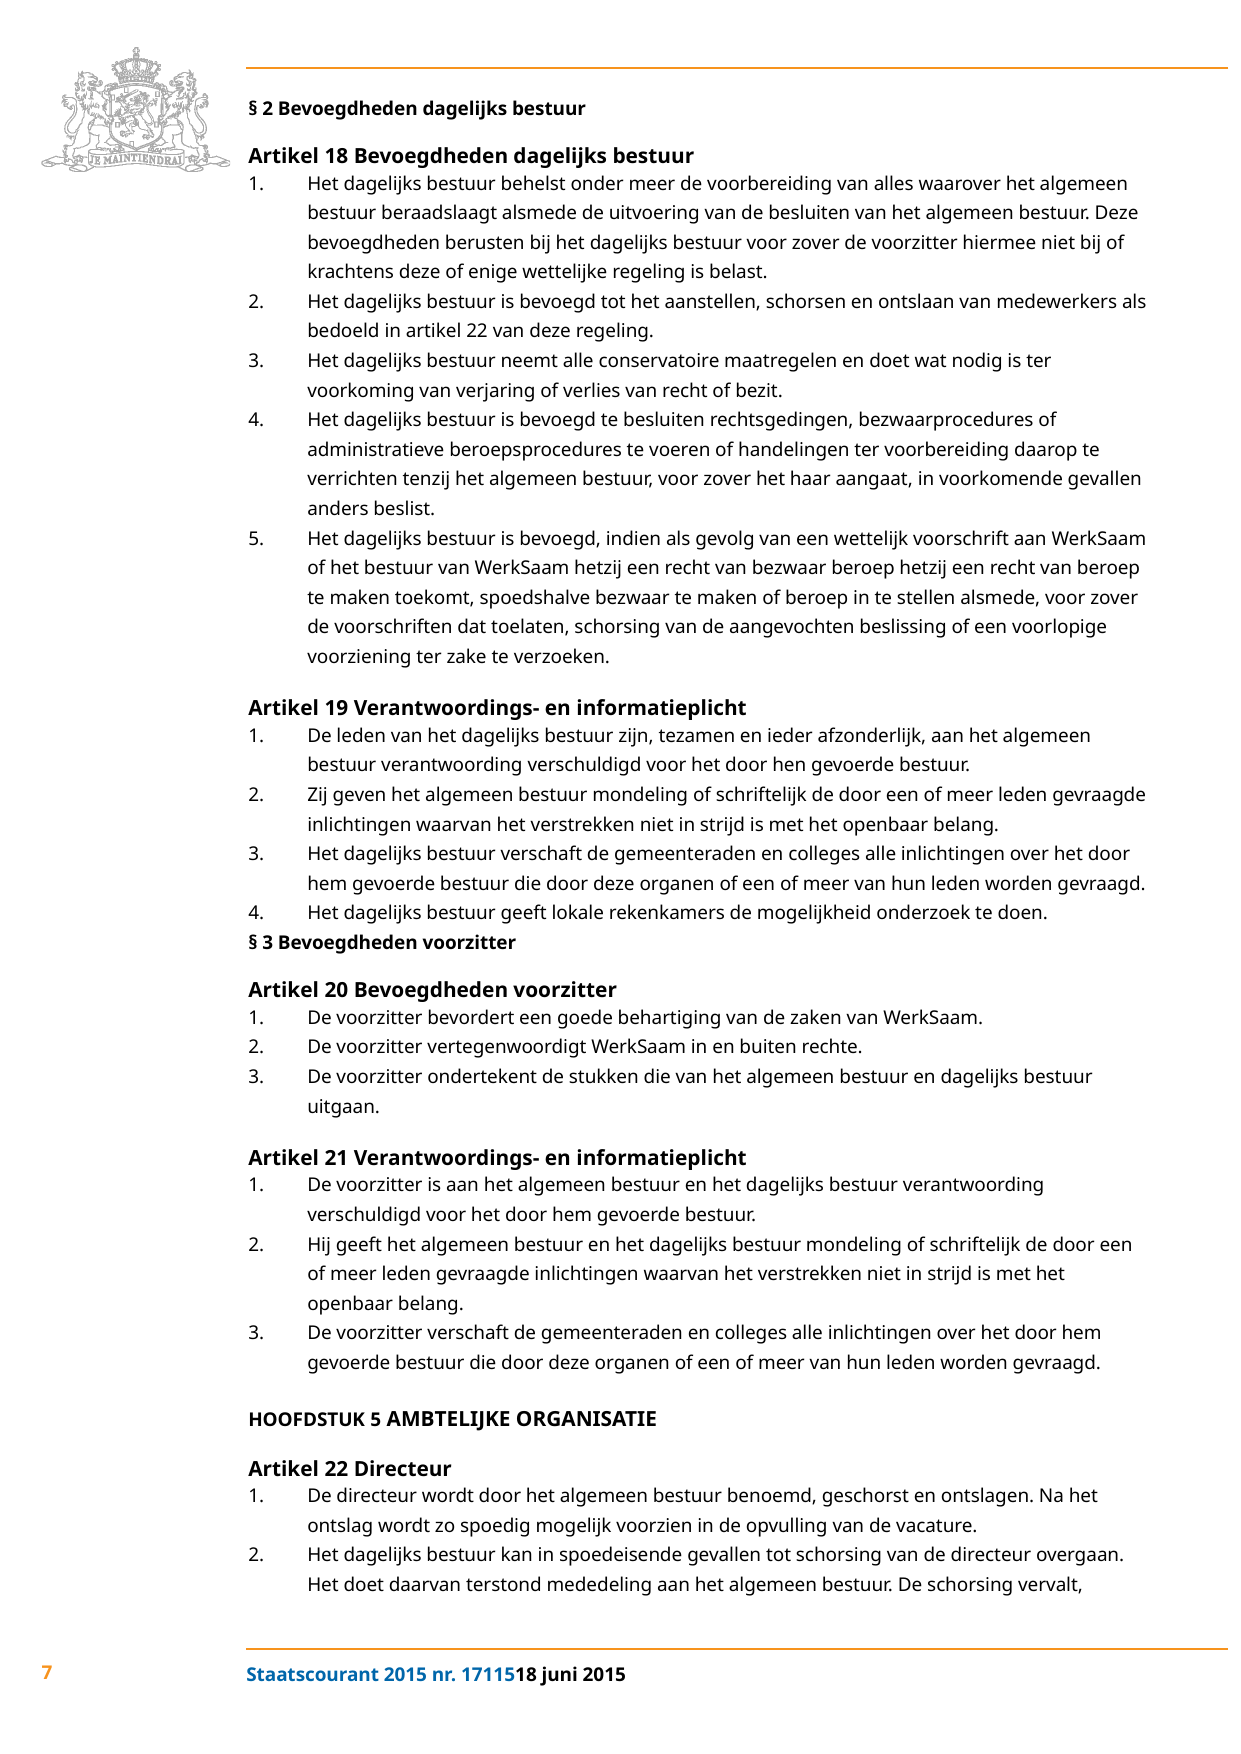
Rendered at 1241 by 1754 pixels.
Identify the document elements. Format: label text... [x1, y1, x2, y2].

list Het dagelijks bestuur neemt alle conservatoire maatregelen en doet wat nodig is ter voorkoming van verjaring of verlies van recht of bezit. [248, 347, 1152, 403]
list De voorzitter bevordert een goede behartiging van de zaken van WerkSaam. [248, 1004, 1152, 1030]
list De voorzitter is aan het algemeen bestuur en het dagelijks bestuur verantwoording verschuldigd voor het door hem gevoerde bestuur. [248, 1172, 1152, 1227]
text Artikel 21 Verantwoordings- en informatieplicht [248, 1143, 1152, 1172]
text § 3 Bevoegdheden voorzitter [248, 929, 1152, 955]
list De directeur wordt door het algemeen bestuur benoemd, geschorst en ontslagen. Na het ontslag wordt zo spoedig mogelijk voorzien in de opvulling van de vacature. [248, 1482, 1152, 1537]
list De voorzitter verschaft de gemeenteraden en colleges alle inlichtingen over het door hem gevoerde bestuur die door deze organen of een of meer van hun leden worden gevraagd. [248, 1319, 1152, 1375]
list Het dagelijks bestuur is bevoegd, indien als gevolg van een wettelijk voorschrift aan WerkSaam of het bestuur van WerkSaam hetzij een recht van bezwaar beroep hetzij een recht van beroep te maken toekomt, spoedshalve bezwaar te maken of beroep in te stellen alsmede, voor zover de voorschriften dat toelaten, schorsing van de aangevochten beslissing of een voorlopige voorziening ter zake te verzoeken. [248, 525, 1152, 669]
text Artikel 19 Verantwoordings- en informatieplicht [248, 693, 1152, 722]
list Het dagelijks bestuur is bevoegd tot het aanstellen, schorsen en ontslaan van medewerkers als bedoeld in artikel 22 van deze regeling. [248, 288, 1152, 343]
list De voorzitter vertegenwoordigt WerkSaam in en buiten rechte. [248, 1034, 1152, 1059]
picture [41, 47, 231, 172]
text Artikel 22 Directeur [248, 1454, 1152, 1482]
list Zij geven het algemeen bestuur mondeling of schriftelijk de door een of meer leden gevraagde inlichtingen waarvan het verstrekken niet in strijd is met het openbaar belang. [248, 781, 1152, 836]
list Het dagelijks bestuur geeft lokale rekenkamers de mogelijkheid onderzoek te doen. [248, 899, 1152, 925]
text Artikel 20 Bevoegdheden voorzitter [248, 976, 1152, 1004]
list De leden van het dagelijks bestuur zijn, tezamen en ieder afzonderlijk, aan het algemeen bestuur verantwoording verschuldigd voor het door hen gevoerde bestuur. [248, 722, 1152, 777]
text HOOFDSTUK 5 AMBTELIJKE ORGANISATIE [248, 1404, 1152, 1433]
list De voorzitter ondertekent de stukken die van het algemeen bestuur en dagelijks bestuur uitgaan. [248, 1063, 1152, 1118]
list Het dagelijks bestuur behelst onder meer de voorbereiding van alles waarover het algemeen bestuur beraadslaagt alsmede de uitvoering van de besluiten van het algemeen bestuur. Deze bevoegdheden berusten bij het dagelijks bestuur voor zover de voorzitter hiermee niet bij of krachtens deze of enige wettelijke regeling is belast. [248, 170, 1152, 284]
list Het dagelijks bestuur verschaft de gemeenteraden en colleges alle inlichtingen over het door hem gevoerde bestuur die door deze organen of een of meer van hun leden worden gevraagd. [248, 840, 1152, 896]
list Het dagelijks bestuur kan in spoedeisende gevallen tot schorsing van de directeur overgaan. Het doet daarvan terstond mededeling aan het algemeen bestuur. De schorsing vervalt, [248, 1541, 1152, 1597]
text § 2 Bevoegdheden dagelijks bestuur [248, 95, 1152, 121]
list Het dagelijks bestuur is bevoegd te besluiten rechtsgedingen, bezwaarprocedures of administratieve beroepsprocedures te voeren of handelingen ter voorbereiding daarop te verrichten tenzij het algemeen bestuur, voor zover het haar aangaat, in voorkomende gevallen anders beslist. [248, 406, 1152, 521]
text Artikel 18 Bevoegdheden dagelijks bestuur [248, 141, 1152, 170]
list Hij geeft het algemeen bestuur en het dagelijks bestuur mondeling of schriftelijk de door een of meer leden gevraagde inlichtingen waarvan het verstrekken niet in strijd is met het openbaar belang. [248, 1231, 1152, 1316]
